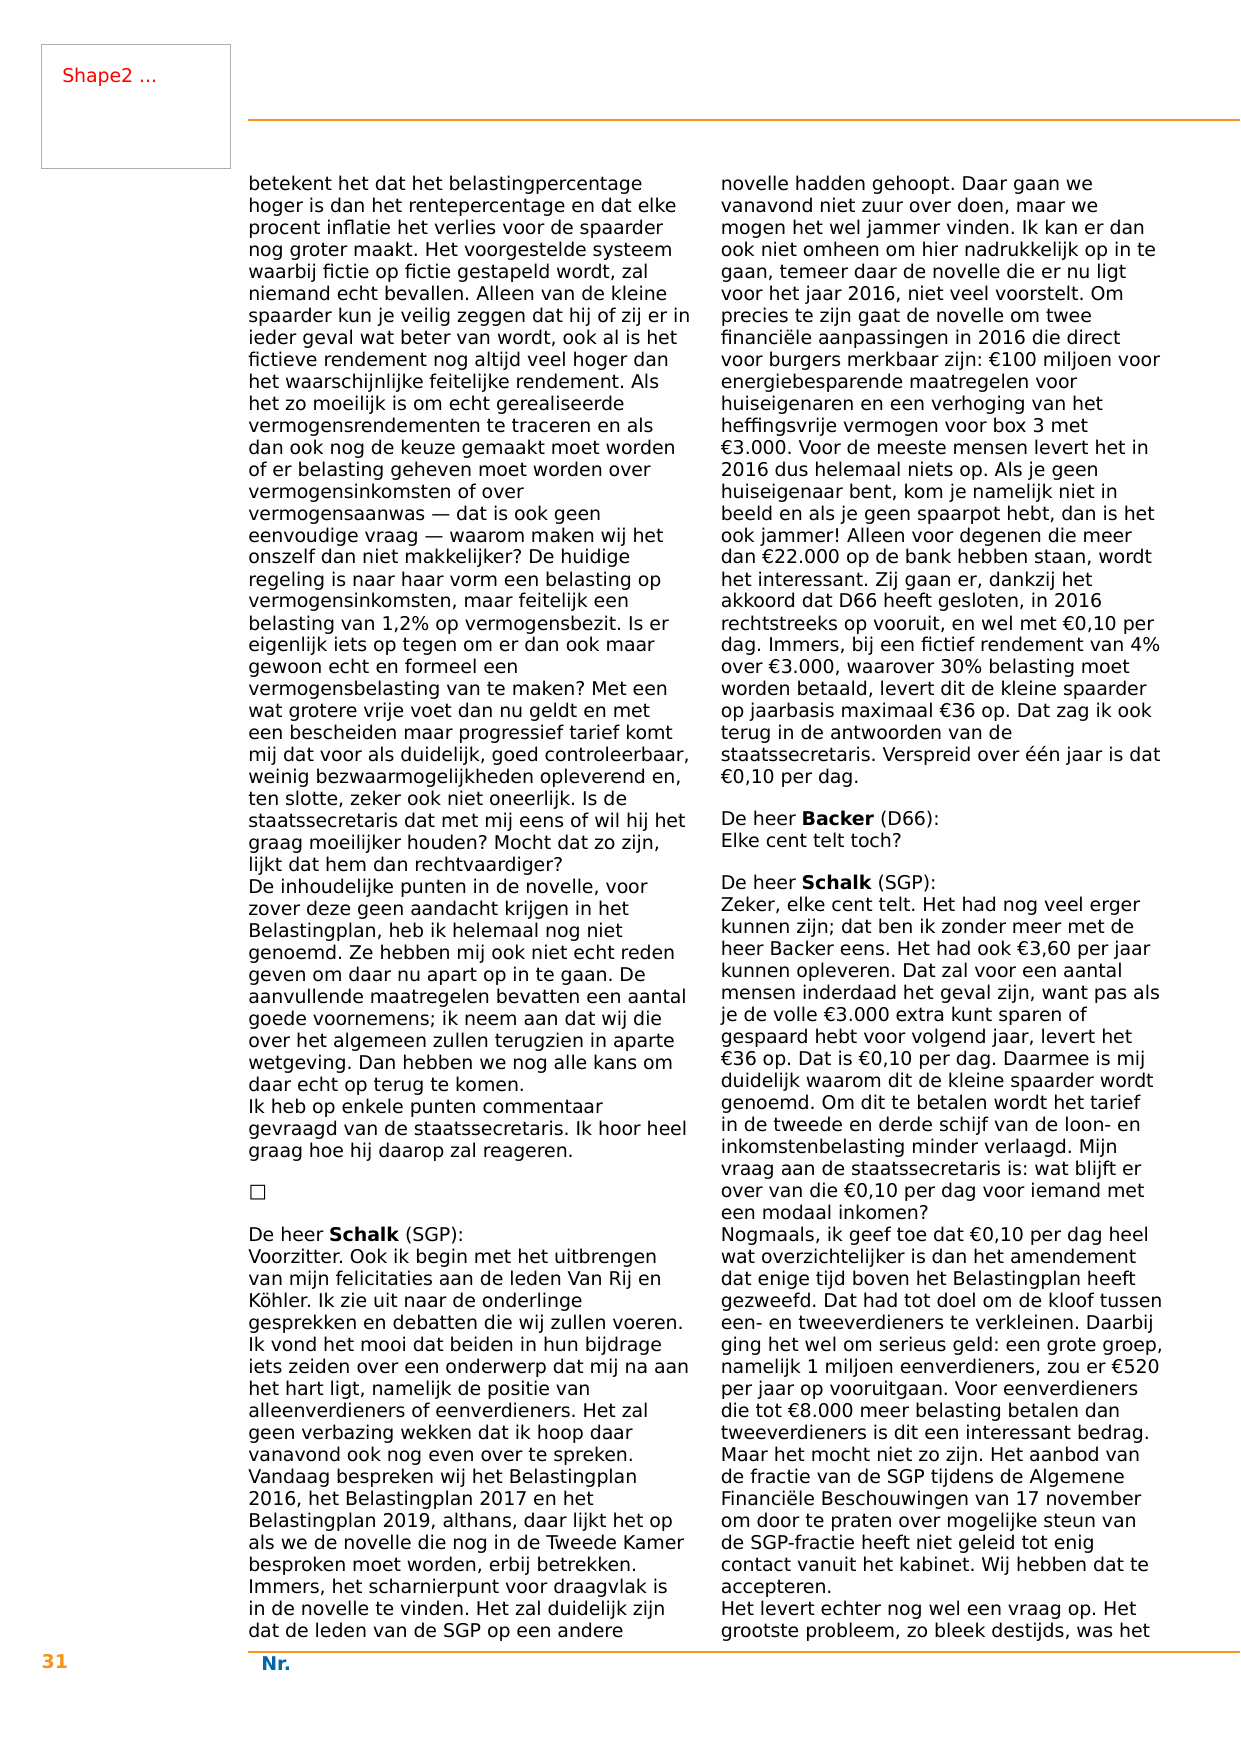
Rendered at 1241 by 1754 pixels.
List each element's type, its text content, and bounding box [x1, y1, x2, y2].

text Vandaag bespreken wij het Belastingplan 2016, het Belastingplan 2017 en het Belastingplan 2019, althans, daar lijkt het op als we de novelle die nog in de Tweede Kamer besproken moet worden, erbij betrekken. Immers, het scharnierpunt voor draagvlak is in de novelle te vinden. Het zal duidelijk zijn dat de leden van de SGP op een andere [248, 1466, 691, 1641]
text De inhoudelijke punten in de novelle, voor zover deze geen aandacht krijgen in het Belastingplan, heb ik helemaal nog niet genoemd. Ze hebben mij ook niet echt reden geven om daar nu apart op in te gaan. De aanvullende maatregelen bevatten een aantal goede voornemens; ik neem aan dat wij die over het algemeen zullen terugzien in aparte wetgeving. Dan hebben we nog alle kans om daar echt op terug te komen. [248, 876, 691, 1096]
text Zeker, elke cent telt. Het had nog veel erger kunnen zijn; dat ben ik zonder meer met de heer Backer eens. Het had ook €3,60 per jaar kunnen opleveren. Dat zal voor een aantal mensen inderdaad het geval zijn, want pas als je de volle €3.000 extra kunt sparen of gespaard hebt voor volgend jaar, levert het €36 op. Dat is €0,10 per dag. Daarmee is mij duidelijk waarom dit de kleine spaarder wordt genoemd. Om dit te betalen wordt het tarief in de tweede en derde schijf van de loon- en inkomstenbelasting minder verlaagd. Mijn vraag aan de staatssecretaris is: wat blijft er over van die €0,10 per dag voor iemand met een modaal inkomen? [721, 894, 1163, 1224]
text De heer Backer (D66): [721, 808, 1163, 830]
text ⬜ [248, 1182, 691, 1204]
text Het levert echter nog wel een vraag op. Het grootste probleem, zo bleek destijds, was het [721, 1597, 1163, 1641]
text Elke cent telt toch? [721, 830, 1163, 852]
text Ik heb op enkele punten commentaar gevraagd van de staatssecretaris. Ik hoor heel graag hoe hij daarop zal reageren. [248, 1096, 691, 1162]
text Nogmaals, ik geef toe dat €0,10 per dag heel wat overzichtelijker is dan het amendement dat enige tijd boven het Belastingplan heeft gezweefd. Dat had tot doel om de kloof tussen een- en tweeverdieners te verkleinen. Daarbij ging het wel om serieus geld: een grote groep, namelijk 1 miljoen eenverdieners, zou er €520 per jaar op vooruitgaan. Voor eenverdieners die tot €8.000 meer belasting betalen dan tweeverdieners is dit een interessant bedrag. Maar het mocht niet zo zijn. Het aanbod van de fractie van de SGP tijdens de Algemene Financiële Beschouwingen van 17 november om door te praten over mogelijke steun van de SGP-fractie heeft niet geleid tot enig contact vanuit het kabinet. Wij hebben dat te accepteren. [721, 1224, 1163, 1597]
text betekent het dat het belastingpercentage hoger is dan het rentepercentage en dat elke procent inflatie het verlies voor de spaarder nog groter maakt. Het voorgestelde systeem waarbij fictie op fictie gestapeld wordt, zal niemand echt bevallen. Alleen van de kleine spaarder kun je veilig zeggen dat hij of zij er in ieder geval wat beter van wordt, ook al is het fictieve rendement nog altijd veel hoger dan het waarschijnlijke feitelijke rendement. Als het zo moeilijk is om echt gerealiseerde vermogensrendementen te traceren en als dan ook nog de keuze gemaakt moet worden of er belasting geheven moet worden over vermogensinkomsten of over vermogensaanwas — dat is ook geen eenvoudige vraag — waarom maken wij het onszelf dan niet makkelijker? De huidige regeling is naar haar vorm een belasting op vermogensinkomsten, maar feitelijk een belasting van 1,2% op vermogensbezit. Is er eigenlijk iets op tegen om er dan ook maar gewoon echt en formeel een vermogensbelasting van te maken? Met een wat grotere vrije voet dan nu geldt en met een bescheiden maar progressief tarief komt mij dat voor als duidelijk, goed controleerbaar, weinig bezwaarmogelijkheden opleverend en, ten slotte, zeker ook niet oneerlijk. Is de staatssecretaris dat met mij eens of wil hij het graag moeilijker houden? Mocht dat zo zijn, lijkt dat hem dan rechtvaardiger? [248, 173, 691, 876]
text Voorzitter. Ook ik begin met het uitbrengen van mijn felicitaties aan de leden Van Rij en Köhler. Ik zie uit naar de onderlinge gesprekken en debatten die wij zullen voeren. Ik vond het mooi dat beiden in hun bijdrage iets zeiden over een onderwerp dat mij na aan het hart ligt, namelijk de positie van alleenverdieners of eenverdieners. Het zal geen verbazing wekken dat ik hoop daar vanavond ook nog even over te spreken. [248, 1246, 691, 1466]
text novelle hadden gehoopt. Daar gaan we vanavond niet zuur over doen, maar we mogen het wel jammer vinden. Ik kan er dan ook niet omheen om hier nadrukkelijk op in te gaan, temeer daar de novelle die er nu ligt voor het jaar 2016, niet veel voorstelt. Om precies te zijn gaat de novelle om twee financiële aanpassingen in 2016 die direct voor burgers merkbaar zijn: €100 miljoen voor energiebesparende maatregelen voor huiseigenaren en een verhoging van het heffingsvrije vermogen voor box 3 met €3.000. Voor de meeste mensen levert het in 2016 dus helemaal niets op. Als je geen huiseigenaar bent, kom je namelijk niet in beeld en als je geen spaarpot hebt, dan is het ook jammer! Alleen voor degenen die meer dan €22.000 op de bank hebben staan, wordt het interessant. Zij gaan er, dankzij het akkoord dat D66 heeft gesloten, in 2016 rechtstreeks op vooruit, en wel met €0,10 per dag. Immers, bij een fictief rendement van 4% over €3.000, waarover 30% belasting moet worden betaald, levert dit de kleine spaarder op jaarbasis maximaal €36 op. Dat zag ik ook terug in de antwoorden van de staatssecretaris. Verspreid over één jaar is dat €0,10 per dag. [721, 173, 1163, 788]
text De heer Schalk (SGP): [721, 872, 1163, 894]
text De heer Schalk (SGP): [248, 1224, 691, 1246]
